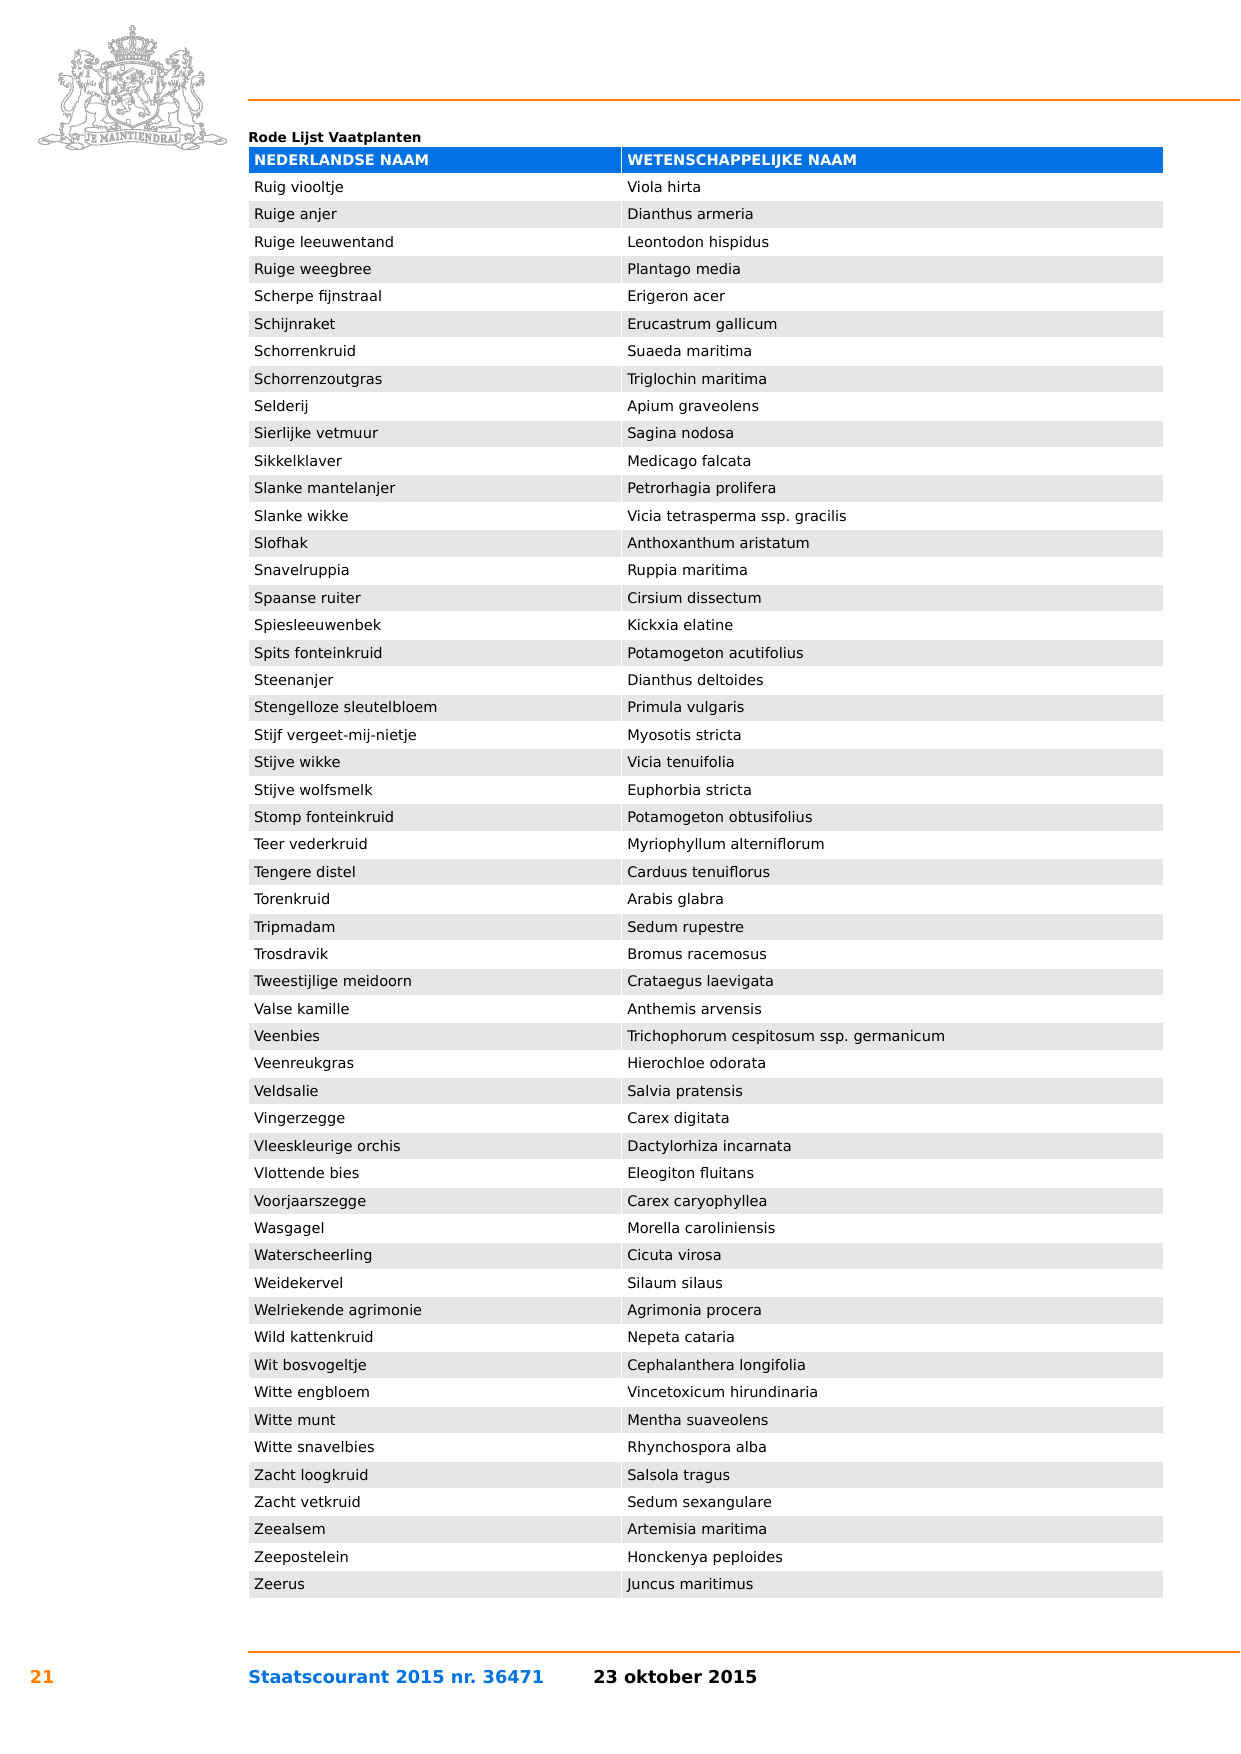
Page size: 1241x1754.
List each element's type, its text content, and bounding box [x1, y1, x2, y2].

table_cell Hierochloe odorata [622, 1051, 1163, 1077]
table_cell Stijve wolfsmelk [249, 777, 621, 803]
table_cell Apium graveolens [622, 393, 1163, 419]
table_cell Mentha suaveolens [622, 1407, 1163, 1433]
table_cell Erigeron acer [622, 284, 1163, 310]
table_cell Zeepostelein [249, 1544, 621, 1570]
table_cell Petrorhagia prolifera [622, 475, 1163, 502]
table_cell Veenbies [249, 1023, 621, 1050]
table_cell Slanke mantelanjer [249, 475, 621, 502]
table_cell Witte engbloem [249, 1380, 621, 1406]
table_cell Dianthus armeria [622, 201, 1163, 228]
table_cell Scherpe fijnstraal [249, 284, 621, 310]
table_cell Spiesleeuwenbek [249, 613, 621, 639]
table_cell Stijve wikke [249, 749, 621, 776]
table_cell Trosdravik [249, 941, 621, 967]
table_cell Slanke wikke [249, 503, 621, 529]
table_cell Carex digitata [622, 1106, 1163, 1132]
table_cell Erucastrum gallicum [622, 311, 1163, 337]
picture [38, 25, 227, 150]
table_cell Ruige leeuwentand [249, 229, 621, 255]
table_cell Myosotis stricta [622, 722, 1163, 748]
table_cell Zeealsem [249, 1516, 621, 1543]
table_cell Rhynchospora alba [622, 1434, 1163, 1461]
table_cell Dianthus deltoides [622, 667, 1163, 693]
table_cell Schorrenzoutgras [249, 366, 621, 392]
table_cell Leontodon hispidus [622, 229, 1163, 255]
table_cell Vincetoxicum hirundinaria [622, 1380, 1163, 1406]
table_cell Selderij [249, 393, 621, 419]
table_cell Schorrenkruid [249, 339, 621, 365]
table_header Rode Lijst Vaatplanten [248, 130, 1163, 146]
table_cell Schijnraket [249, 311, 621, 337]
table_cell Vleeskleurige orchis [249, 1133, 621, 1159]
table_cell Eleogiton fluitans [622, 1160, 1163, 1187]
table_cell Witte munt [249, 1407, 621, 1433]
table_cell Zacht vetkruid [249, 1489, 621, 1515]
table_cell Sagina nodosa [622, 421, 1163, 447]
table_cell Wild kattenkruid [249, 1325, 621, 1351]
table_cell Anthemis arvensis [622, 996, 1163, 1022]
table_cell Ruige weegbree [249, 256, 621, 283]
table_cell Tripmadam [249, 914, 621, 940]
table_cell Primula vulgaris [622, 695, 1163, 721]
table_cell Trichophorum cespitosum ssp. germanicum [622, 1023, 1163, 1050]
table_cell Teer vederkruid [249, 832, 621, 858]
table_cell Carex caryophyllea [622, 1188, 1163, 1214]
table_cell Stengelloze sleutelbloem [249, 695, 621, 721]
table_cell Voorjaarszegge [249, 1188, 621, 1214]
table_cell Sedum rupestre [622, 914, 1163, 940]
table_cell Artemisia maritima [622, 1516, 1163, 1543]
table_cell Veldsalie [249, 1078, 621, 1104]
table_cell Salsola tragus [622, 1462, 1163, 1488]
table_cell Welriekende agrimonie [249, 1297, 621, 1324]
table_cell NEDERLANDSE NAAM [249, 147, 621, 173]
table_cell Salvia pratensis [622, 1078, 1163, 1104]
table_cell Viola hirta [622, 174, 1163, 200]
table_cell Carduus tenuiflorus [622, 859, 1163, 885]
table_cell Slofhak [249, 530, 621, 557]
table_cell Vicia tenuifolia [622, 749, 1163, 776]
table_cell Morella caroliniensis [622, 1215, 1163, 1241]
table_cell Zacht loogkruid [249, 1462, 621, 1488]
table_cell Vicia tetrasperma ssp. gracilis [622, 503, 1163, 529]
table_cell Snavelruppia [249, 558, 621, 584]
table_cell Sikkelklaver [249, 448, 621, 474]
table_cell Dactylorhiza incarnata [622, 1133, 1163, 1159]
table_cell Bromus racemosus [622, 941, 1163, 967]
table_cell Potamogeton acutifolius [622, 640, 1163, 666]
table_cell Agrimonia procera [622, 1297, 1163, 1324]
table_cell Ruig viooltje [249, 174, 621, 200]
table_cell WETENSCHAPPELIJKE NAAM [622, 147, 1163, 173]
table_cell Nepeta cataria [622, 1325, 1163, 1351]
table_cell Vingerzegge [249, 1106, 621, 1132]
table_cell Sierlijke vetmuur [249, 421, 621, 447]
table_cell Weidekervel [249, 1270, 621, 1296]
table_cell Arabis glabra [622, 886, 1163, 913]
table_cell Potamogeton obtusifolius [622, 804, 1163, 831]
table_cell Euphorbia stricta [622, 777, 1163, 803]
table_cell Cicuta virosa [622, 1243, 1163, 1269]
table_cell Silaum silaus [622, 1270, 1163, 1296]
table_cell Suaeda maritima [622, 339, 1163, 365]
table_cell Torenkruid [249, 886, 621, 913]
table_cell Wit bosvogeltje [249, 1352, 621, 1378]
table_cell Cephalanthera longifolia [622, 1352, 1163, 1378]
table_cell Ruppia maritima [622, 558, 1163, 584]
table_cell Honckenya peploides [622, 1544, 1163, 1570]
table_cell Juncus maritimus [622, 1571, 1163, 1598]
table_cell Spaanse ruiter [249, 585, 621, 611]
table_cell Sedum sexangulare [622, 1489, 1163, 1515]
table_cell Vlottende bies [249, 1160, 621, 1187]
table_cell Tweestijlige meidoorn [249, 969, 621, 995]
table_cell Medicago falcata [622, 448, 1163, 474]
table_cell Cirsium dissectum [622, 585, 1163, 611]
table_cell Plantago media [622, 256, 1163, 283]
table_cell Stomp fonteinkruid [249, 804, 621, 831]
table_cell Valse kamille [249, 996, 621, 1022]
table_cell Crataegus laevigata [622, 969, 1163, 995]
table_cell Ruige anjer [249, 201, 621, 228]
table_cell Myriophyllum alterniflorum [622, 832, 1163, 858]
table_cell Triglochin maritima [622, 366, 1163, 392]
table_cell Anthoxanthum aristatum [622, 530, 1163, 557]
table_cell Spits fonteinkruid [249, 640, 621, 666]
table_cell Veenreukgras [249, 1051, 621, 1077]
table_cell Tengere distel [249, 859, 621, 885]
table_cell Zeerus [249, 1571, 621, 1598]
table_cell Steenanjer [249, 667, 621, 693]
table_cell Waterscheerling [249, 1243, 621, 1269]
table_cell Witte snavelbies [249, 1434, 621, 1461]
table_cell Stijf vergeet-mij-nietje [249, 722, 621, 748]
table_cell Kickxia elatine [622, 613, 1163, 639]
table_cell Wasgagel [249, 1215, 621, 1241]
